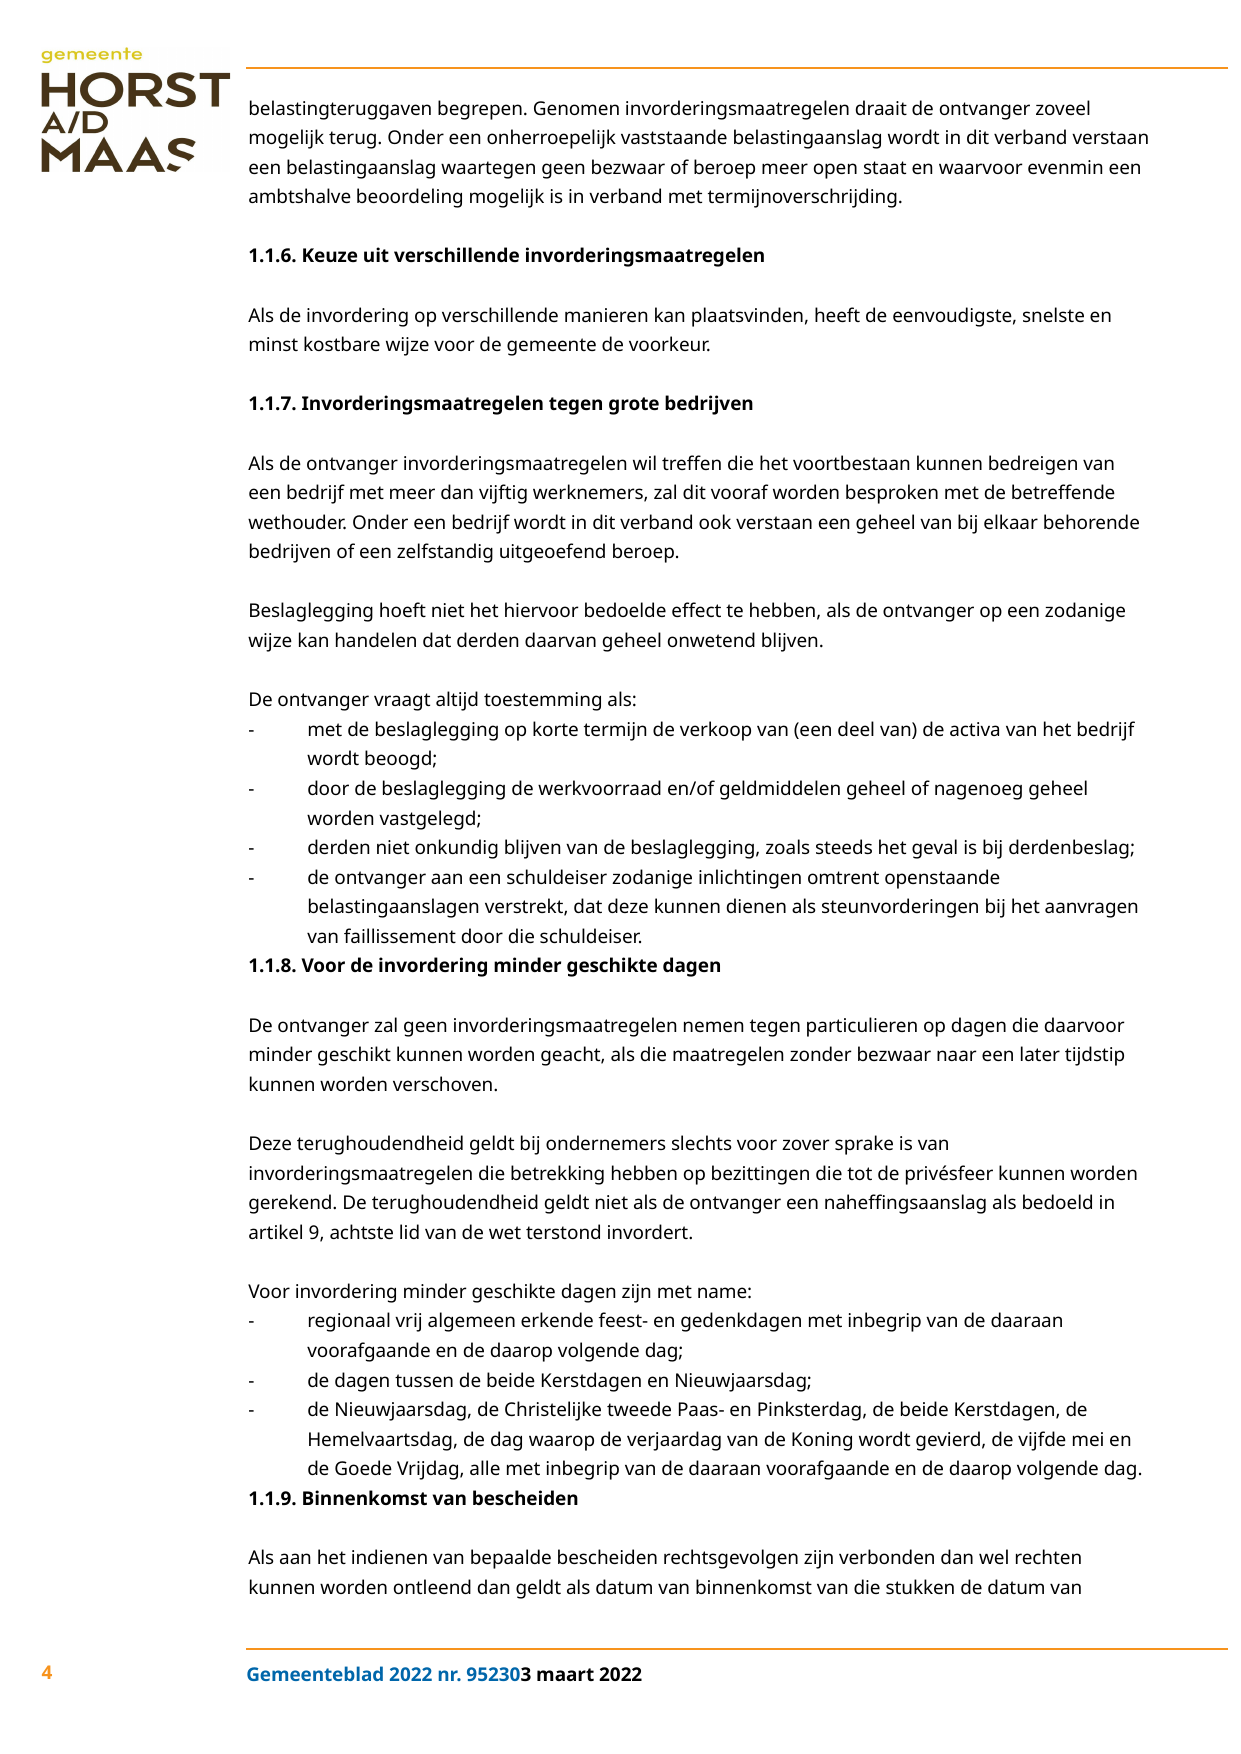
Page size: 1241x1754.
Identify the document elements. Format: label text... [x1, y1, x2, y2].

text Als de ontvanger invorderingsmaatregelen wil treffen die het voortbestaan kunnen bedreigen van een bedrijf met meer dan vijftig werknemers, zal dit vooraf worden besproken met de betreffende wethouder. Onder een bedrijf wordt in dit verband ook verstaan een geheel van bij elkaar behorende bedrijven of een zelfstandig uitgeoefend beroep. [248, 450, 1152, 564]
text Als de invordering op verschillende manieren kan plaatsvinden, heeft de eenvoudigste, snelste en minst kostbare wijze voor de gemeente de voorkeur. [248, 302, 1152, 357]
list met de beslaglegging op korte termijn de verkoop van (een deel van) de activa van het bedrijf wordt beoogd; [248, 716, 1152, 771]
picture [41, 47, 231, 172]
list de Nieuwjaarsdag, de Christelijke tweede Paas- en Pinksterdag, de beide Kerstdagen, de Hemelvaartsdag, de dag waarop de verjaardag van de Koning wordt gevierd, de vijfde mei en de Goede Vrijdag, alle met inbegrip van de daaraan voorafgaande en de daarop volgende dag. [248, 1396, 1152, 1481]
text De ontvanger vraagt altijd toestemming als: [248, 686, 1152, 712]
text 1.1.7. Invorderingsmaatregelen tegen grote bedrijven [248, 391, 1152, 416]
text De ontvanger zal geen invorderingsmaatregelen nemen tegen particulieren op dagen die daarvoor minder geschikt kunnen worden geacht, als die maatregelen zonder bezwaar naar een later tijdstip kunnen worden verschoven. [248, 1012, 1152, 1097]
text Voor invordering minder geschikte dagen zijn met name: [248, 1278, 1152, 1304]
text Beslaglegging hoeft niet het hiervoor bedoelde effect te hebben, als de ontvanger op een zodanige wijze kan handelen dat derden daarvan geheel onwetend blijven. [248, 598, 1152, 653]
list de dagen tussen de beide Kerstdagen en Nieuwjaarsdag; [248, 1367, 1152, 1393]
text 1.1.6. Keuze uit verschillende invorderingsmaatregelen [248, 243, 1152, 268]
list door de beslaglegging de werkvoorraad en/of geldmiddelen geheel of nagenoeg geheel worden vastgelegd; [248, 775, 1152, 831]
list de ontvanger aan een schuldeiser zodanige inlichtingen omtrent openstaande belastingaanslagen verstrekt, dat deze kunnen dienen als steunvorderingen bij het aanvragen van faillissement door die schuldeiser. [248, 864, 1152, 949]
text 1.1.8. Voor de invordering minder geschikte dagen [248, 953, 1152, 978]
text Als aan het indienen van bepaalde bescheiden rechtsgevolgen zijn verbonden dan wel rechten kunnen worden ontleend dan geldt als datum van binnenkomst van die stukken de datum van [248, 1544, 1152, 1600]
list regionaal vrij algemeen erkende feest- en gedenkdagen met inbegrip van de daaraan voorafgaande en de daarop volgende dag; [248, 1308, 1152, 1363]
text Deze terughoudendheid geldt bij ondernemers slechts voor zover sprake is van invorderingsmaatregelen die betrekking hebben op bezittingen die tot de privésfeer kunnen worden gerekend. De terughoudendheid geldt niet als de ontvanger een naheffingsaanslag als bedoeld in artikel 9, achtste lid van de wet terstond invordert. [248, 1130, 1152, 1245]
list derden niet onkundig blijven van de beslaglegging, zoals steeds het geval is bij derdenbeslag; [248, 834, 1152, 860]
text 1.1.9. Binnenkomst van bescheiden [248, 1485, 1152, 1511]
text belastingteruggaven begrepen. Genomen invorderingsmaatregelen draait de ontvanger zoveel mogelijk terug. Onder een onherroepelijk vaststaande belastingaanslag wordt in dit verband verstaan een belastingaanslag waartegen geen bezwaar of beroep meer open staat en waarvoor evenmin een ambtshalve beoordeling mogelijk is in verband met termijnoverschrijding. [248, 95, 1152, 209]
